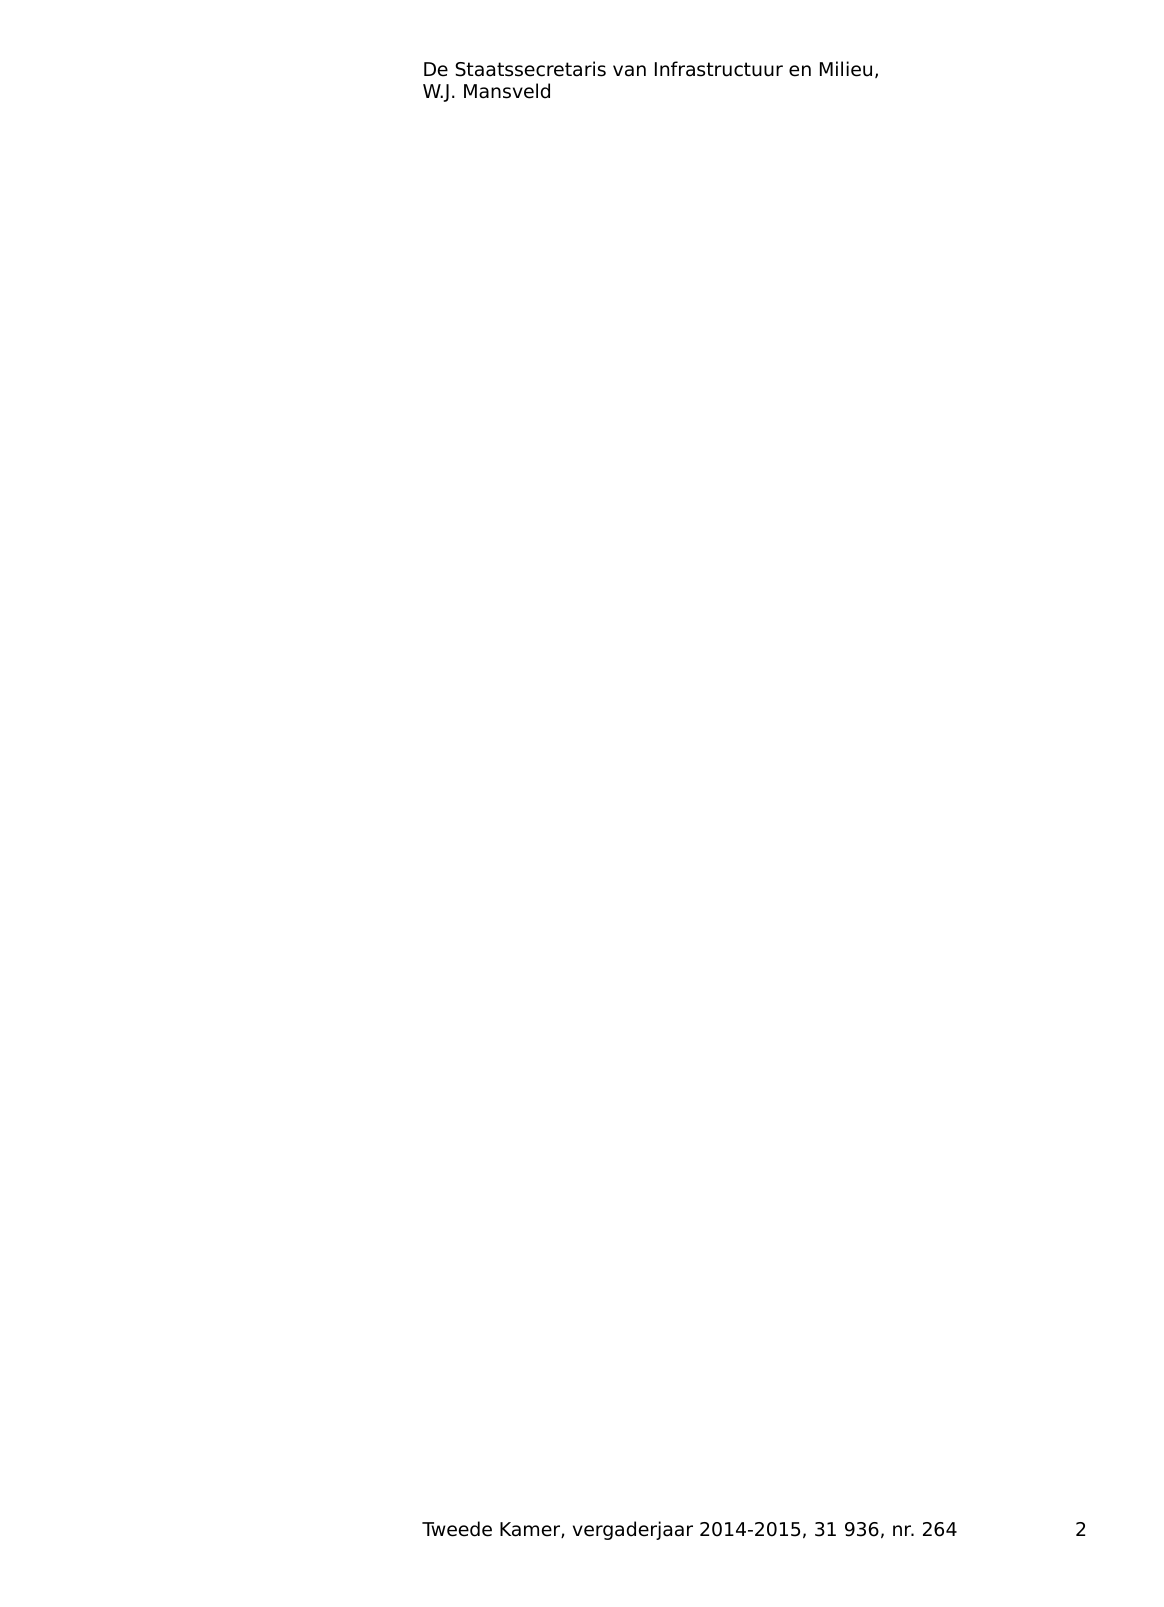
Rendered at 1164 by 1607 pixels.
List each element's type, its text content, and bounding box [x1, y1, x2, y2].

text De Staatssecretaris van Infrastructuur en Milieu, W.J. Mansveld [422, 59, 1087, 103]
